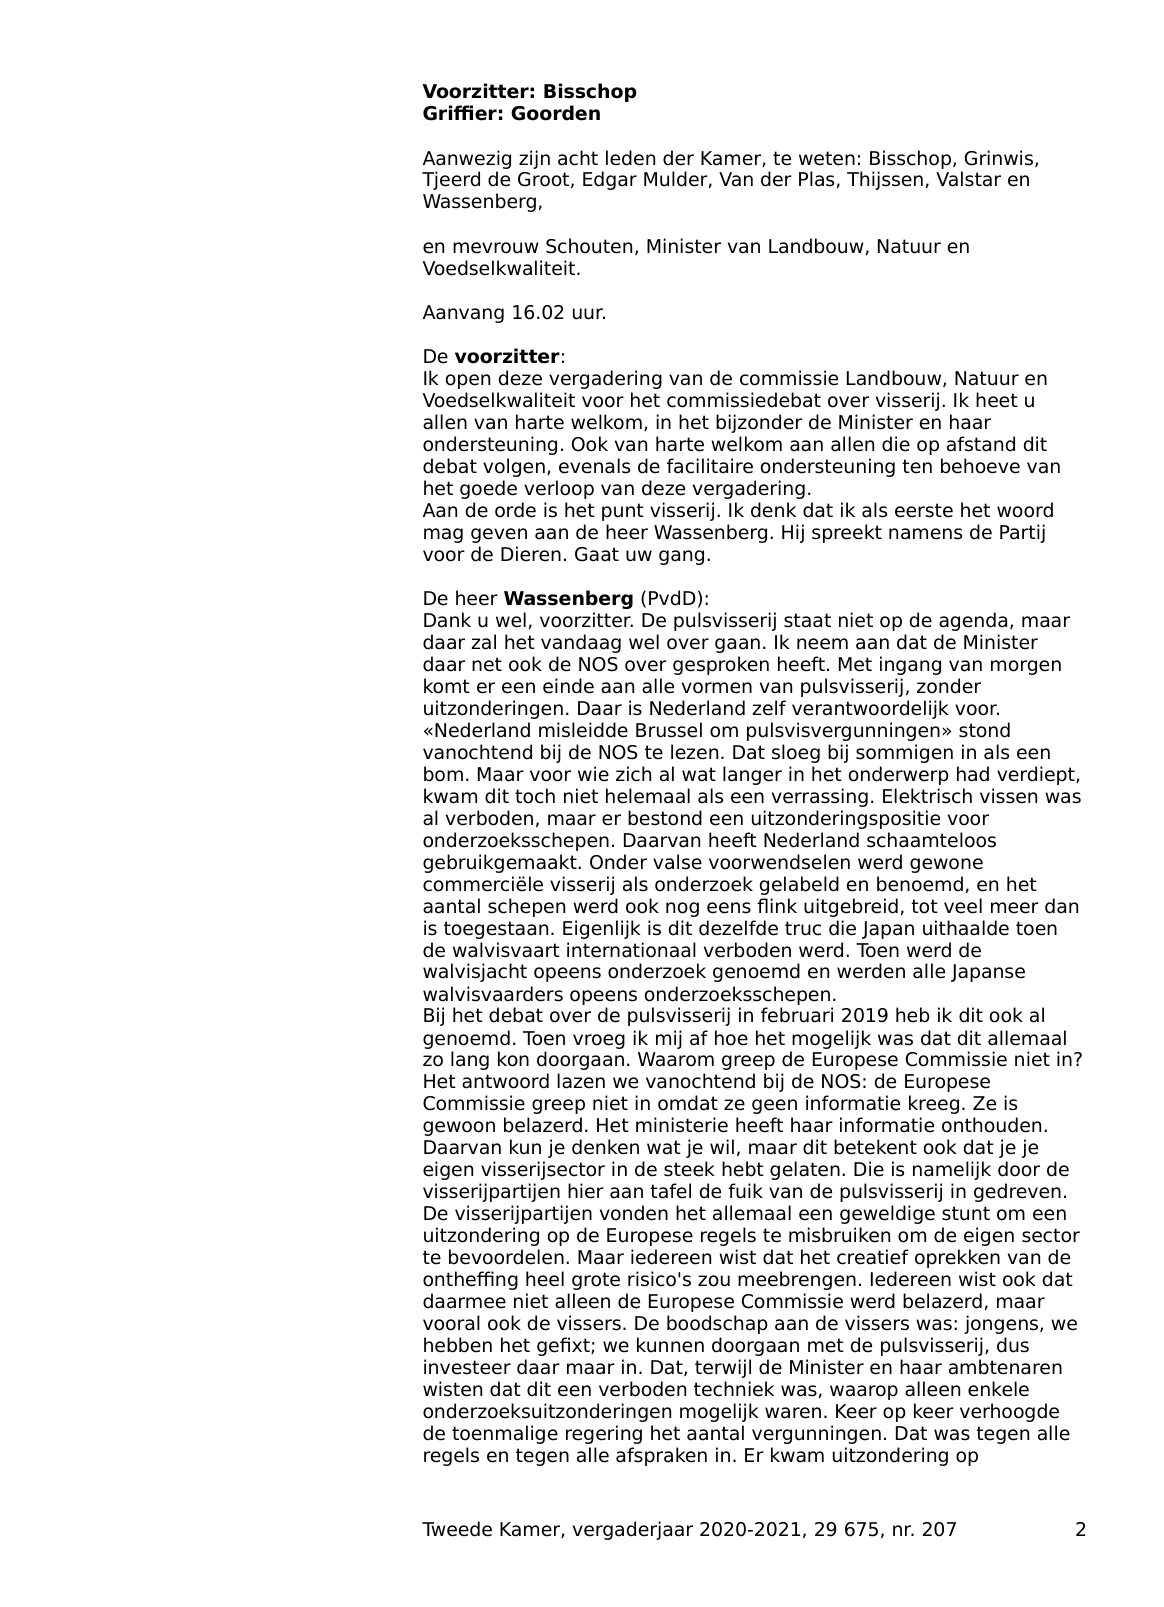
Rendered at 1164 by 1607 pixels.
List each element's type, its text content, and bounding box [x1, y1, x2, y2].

text De visserijpartijen vonden het allemaal een geweldige stunt om een uitzondering op de Europese regels te misbruiken om de eigen sector te bevoordelen. Maar iedereen wist dat het creatief oprekken van de ontheffing heel grote risico's zou meebrengen. Iedereen wist ook dat daarmee niet alleen de Europese Commissie werd belazerd, maar vooral ook de vissers. De boodschap aan de vissers was: jongens, we hebben het gefixt; we kunnen doorgaan met de pulsvisserij, dus investeer daar maar in. Dat, terwijl de Minister en haar ambtenaren wisten dat dit een verboden techniek was, waarop alleen enkele onderzoeksuitzonderingen mogelijk waren. Keer op keer verhoogde de toenmalige regering het aantal vergunningen. Dat was tegen alle regels en tegen alle afspraken in. Er kwam uitzondering op [422, 1203, 1087, 1467]
text Aanvang 16.02 uur. [422, 302, 1087, 324]
text en mevrouw Schouten, Minister van Landbouw, Natuur en Voedselkwaliteit. [422, 236, 1087, 279]
text Aan de orde is het punt visserij. Ik denk dat ik als eerste het woord mag geven aan de heer Wassenberg. Hij spreekt namens de Partij voor de Dieren. Gaat uw gang. [422, 500, 1087, 566]
text Dank u wel, voorzitter. De pulsvisserij staat niet op de agenda, maar daar zal het vandaag wel over gaan. Ik neem aan dat de Minister daar net ook de NOS over gesproken heeft. Met ingang van morgen komt er een einde aan alle vormen van pulsvisserij, zonder uitzonderingen. Daar is Nederland zelf verantwoordelijk voor. «Nederland misleidde Brussel om pulsvisvergunningen» stond vanochtend bij de NOS te lezen. Dat sloeg bij sommigen in als een bom. Maar voor wie zich al wat langer in het onderwerp had verdiept, kwam dit toch niet helemaal als een verrassing. Elektrisch vissen was al verboden, maar er bestond een uitzonderingspositie voor onderzoeksschepen. Daarvan heeft Nederland schaamteloos gebruikgemaakt. Onder valse voorwendselen werd gewone commerciële visserij als onderzoek gelabeld en benoemd, en het aantal schepen werd ook nog eens flink uitgebreid, tot veel meer dan is toegestaan. Eigenlijk is dit dezelfde truc die Japan uithaalde toen de walvisvaart internationaal verboden werd. Toen werd de walvisjacht opeens onderzoek genoemd en werden alle Japanse walvisvaarders opeens onderzoeksschepen. [422, 610, 1087, 1005]
text Griffier: Goorden [422, 103, 1087, 125]
text Bij het debat over de pulsvisserij in februari 2019 heb ik dit ook al genoemd. Toen vroeg ik mij af hoe het mogelijk was dat dit allemaal zo lang kon doorgaan. Waarom greep de Europese Commissie niet in? Het antwoord lazen we vanochtend bij de NOS: de Europese Commissie greep niet in omdat ze geen informatie kreeg. Ze is gewoon belazerd. Het ministerie heeft haar informatie onthouden. Daarvan kun je denken wat je wil, maar dit betekent ook dat je je eigen visserijsector in de steek hebt gelaten. Die is namelijk door de visserijpartijen hier aan tafel de fuik van de pulsvisserij in gedreven. [422, 1005, 1087, 1203]
text Ik open deze vergadering van de commissie Landbouw, Natuur en Voedselkwaliteit voor het commissiedebat over visserij. Ik heet u allen van harte welkom, in het bijzonder de Minister en haar ondersteuning. Ook van harte welkom aan allen die op afstand dit debat volgen, evenals de facilitaire ondersteuning ten behoeve van het goede verloop van deze vergadering. [422, 368, 1087, 500]
text Voorzitter: Bisschop [422, 81, 1087, 103]
text Aanwezig zijn acht leden der Kamer, te weten: Bisschop, Grinwis, Tjeerd de Groot, Edgar Mulder, Van der Plas, Thijssen, Valstar en Wassenberg, [422, 147, 1087, 213]
text De heer Wassenberg (PvdD): [422, 588, 1087, 610]
text De voorzitter: [422, 346, 1087, 368]
